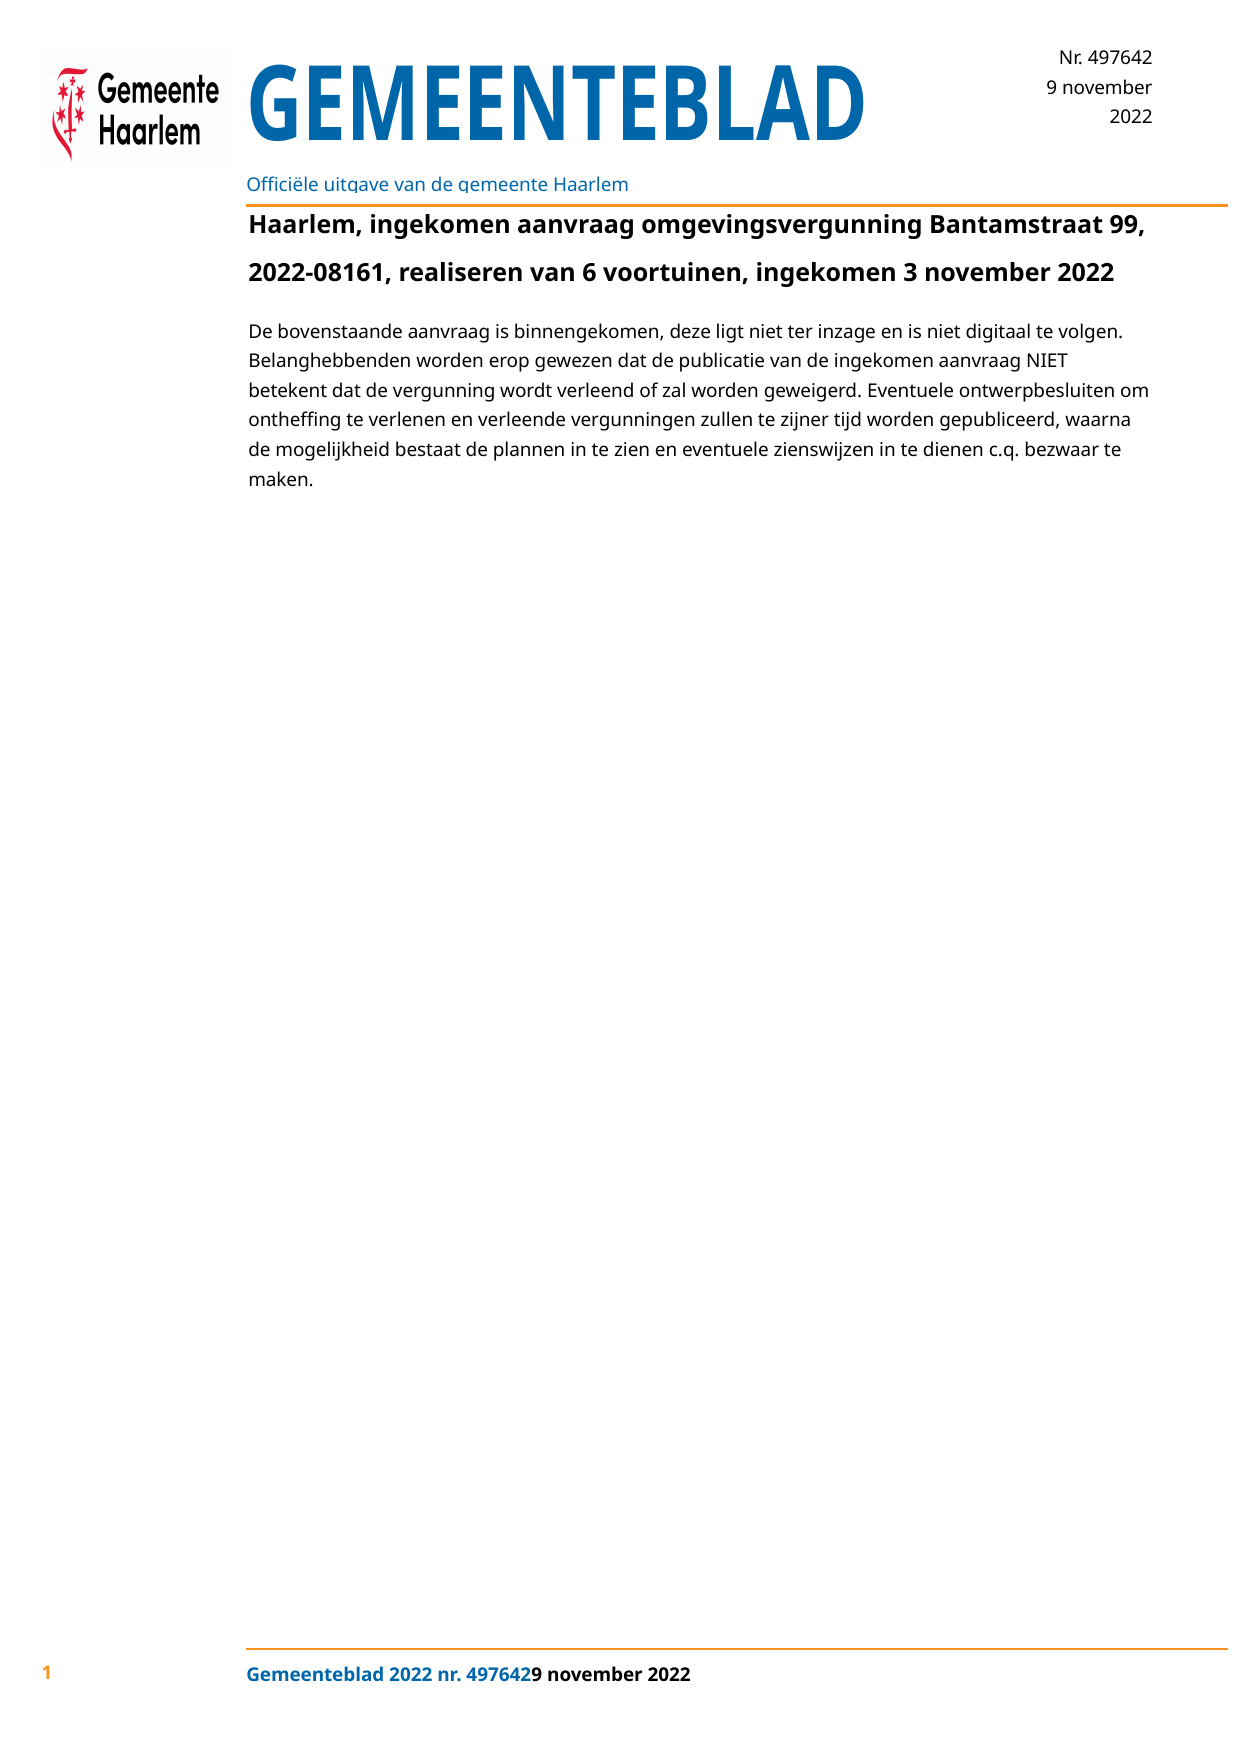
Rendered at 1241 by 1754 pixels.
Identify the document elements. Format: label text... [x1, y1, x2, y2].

picture [41, 47, 231, 172]
text De bovenstaande aanvraag is binnengekomen, deze ligt niet ter inzage en is niet digitaal te volgen. Belanghebbenden worden erop gewezen dat de publicatie van de ingekomen aanvraag NIET betekent dat de vergunning wordt verleend of zal worden geweigerd. Eventuele ontwerpbesluiten om ontheffing te verlenen en verleende vergunningen zullen te zijner tijd worden gepubliceerd, waarna de mogelijkheid bestaat de plannen in te zien en eventuele zienswijzen in te dienen c.q. bezwaar te maken. [248, 318, 1152, 492]
text Haarlem, ingekomen aanvraag omgevingsvergunning Bantamstraat 99, 2022-08161, realiseren van 6 voortuinen, ingekomen 3 november 2022 [248, 207, 1152, 288]
